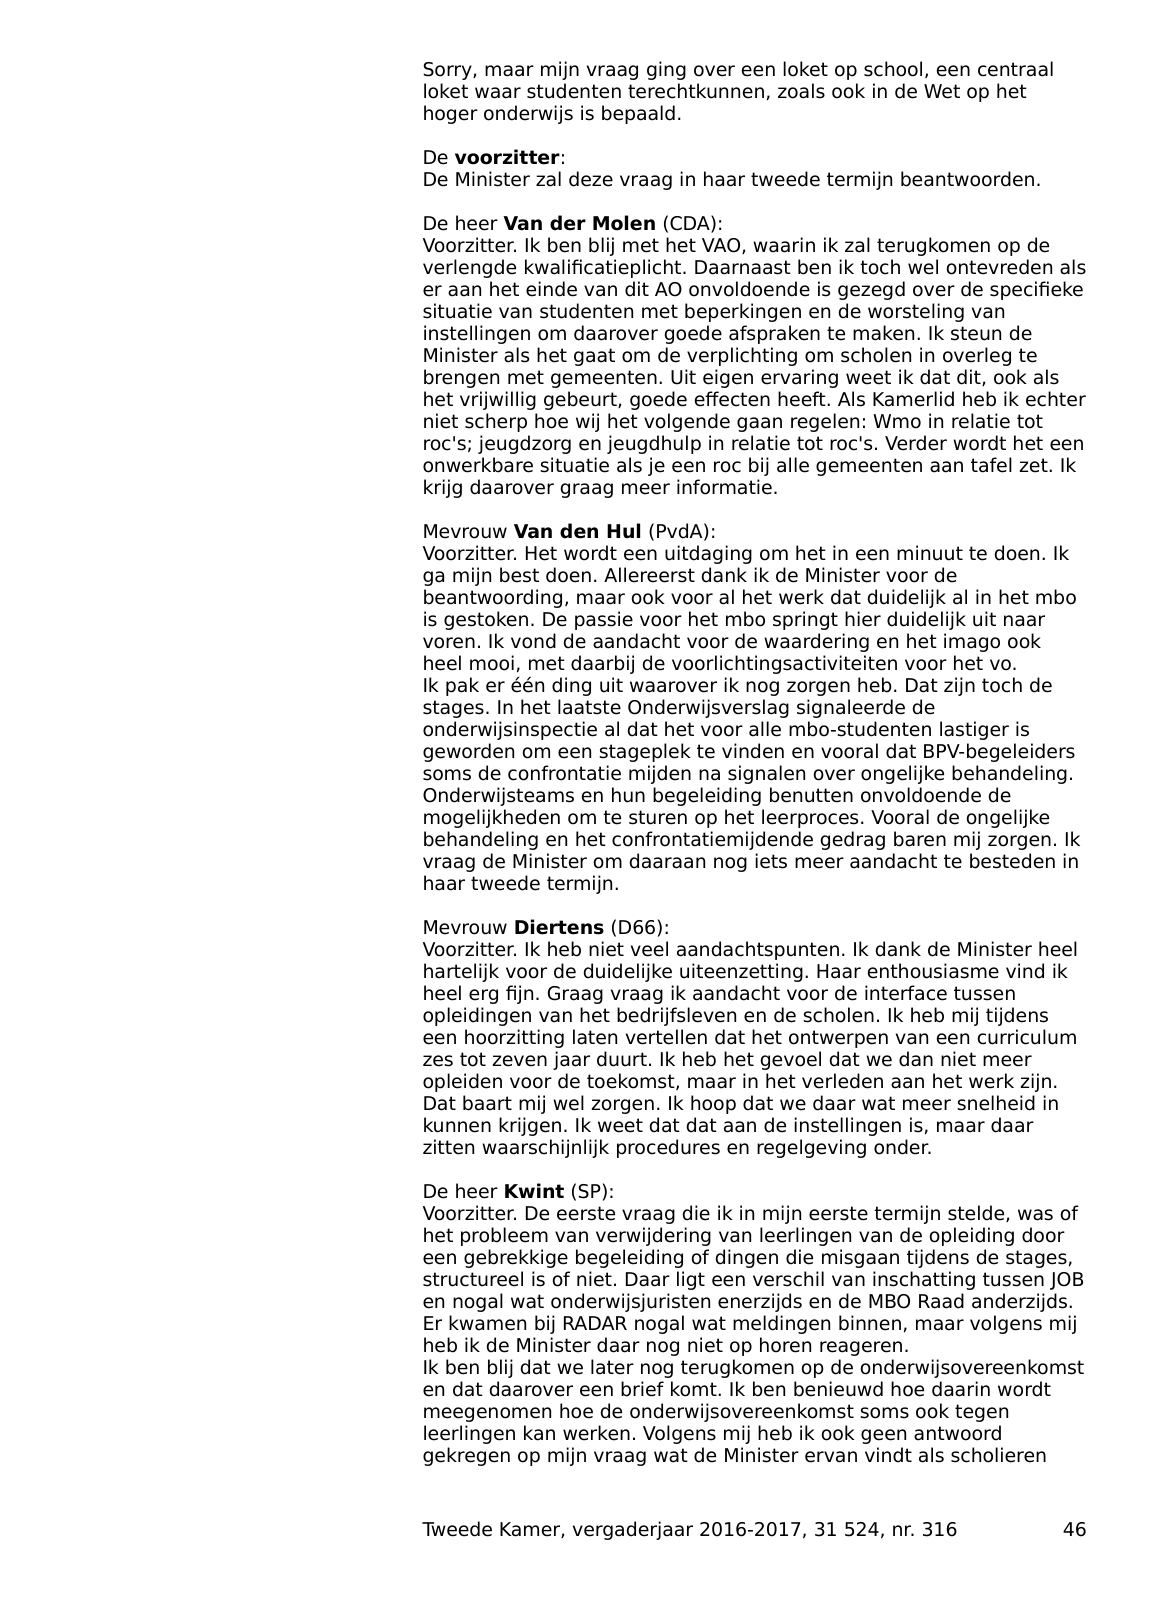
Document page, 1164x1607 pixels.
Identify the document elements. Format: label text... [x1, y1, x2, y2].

text Ik ben blij dat we later nog terugkomen op de onderwijsovereenkomst en dat daarover een brief komt. Ik ben benieuwd hoe daarin wordt meegenomen hoe de onderwijsovereenkomst soms ook tegen leerlingen kan werken. Volgens mij heb ik ook geen antwoord gekregen op mijn vraag wat de Minister ervan vindt als scholieren [422, 1357, 1087, 1467]
text De heer Kwint (SP): [422, 1181, 1087, 1203]
text De heer Van der Molen (CDA): [422, 213, 1087, 235]
text Voorzitter. Het wordt een uitdaging om het in een minuut te doen. Ik ga mijn best doen. Allereerst dank ik de Minister voor de beantwoording, maar ook voor al het werk dat duidelijk al in het mbo is gestoken. De passie voor het mbo springt hier duidelijk uit naar voren. Ik vond de aandacht voor de waardering en het imago ook heel mooi, met daarbij de voorlichtingsactiviteiten voor het vo. [422, 543, 1087, 675]
text Voorzitter. De eerste vraag die ik in mijn eerste termijn stelde, was of het probleem van verwijdering van leerlingen van de opleiding door een gebrekkige begeleiding of dingen die misgaan tijdens de stages, structureel is of niet. Daar ligt een verschil van inschatting tussen JOB en nogal wat onderwijsjuristen enerzijds en de MBO Raad anderzijds. Er kwamen bij RADAR nogal wat meldingen binnen, maar volgens mij heb ik de Minister daar nog niet op horen reageren. [422, 1203, 1087, 1357]
text Voorzitter. Ik heb niet veel aandachtspunten. Ik dank de Minister heel hartelijk voor de duidelijke uiteenzetting. Haar enthousiasme vind ik heel erg fijn. Graag vraag ik aandacht voor de interface tussen opleidingen van het bedrijfsleven en de scholen. Ik heb mij tijdens een hoorzitting laten vertellen dat het ontwerpen van een curriculum zes tot zeven jaar duurt. Ik heb het gevoel dat we dan niet meer opleiden voor de toekomst, maar in het verleden aan het werk zijn. Dat baart mij wel zorgen. Ik hoop dat we daar wat meer snelheid in kunnen krijgen. Ik weet dat dat aan de instellingen is, maar daar zitten waarschijnlijk procedures en regelgeving onder. [422, 939, 1087, 1159]
text Voorzitter. Ik ben blij met het VAO, waarin ik zal terugkomen op de verlengde kwalificatieplicht. Daarnaast ben ik toch wel ontevreden als er aan het einde van dit AO onvoldoende is gezegd over de specifieke situatie van studenten met beperkingen en de worsteling van instellingen om daarover goede afspraken te maken. Ik steun de Minister als het gaat om de verplichting om scholen in overleg te brengen met gemeenten. Uit eigen ervaring weet ik dat dit, ook als het vrijwillig gebeurt, goede effecten heeft. Als Kamerlid heb ik echter niet scherp hoe wij het volgende gaan regelen: Wmo in relatie tot roc's; jeugdzorg en jeugdhulp in relatie tot roc's. Verder wordt het een onwerkbare situatie als je een roc bij alle gemeenten aan tafel zet. Ik krijg daarover graag meer informatie. [422, 235, 1087, 499]
text Sorry, maar mijn vraag ging over een loket op school, een centraal loket waar studenten terechtkunnen, zoals ook in de Wet op het hoger onderwijs is bepaald. [422, 59, 1087, 125]
text De voorzitter: [422, 147, 1087, 169]
text De Minister zal deze vraag in haar tweede termijn beantwoorden. [422, 169, 1087, 191]
text Mevrouw Diertens (D66): [422, 917, 1087, 939]
text Ik pak er één ding uit waarover ik nog zorgen heb. Dat zijn toch de stages. In het laatste Onderwijsverslag signaleerde de onderwijsinspectie al dat het voor alle mbo-studenten lastiger is geworden om een stageplek te vinden en vooral dat BPV-begeleiders soms de confrontatie mijden na signalen over ongelijke behandeling. Onderwijsteams en hun begeleiding benutten onvoldoende de mogelijkheden om te sturen op het leerproces. Vooral de ongelijke behandeling en het confrontatiemijdende gedrag baren mij zorgen. Ik vraag de Minister om daaraan nog iets meer aandacht te besteden in haar tweede termijn. [422, 675, 1087, 895]
text Mevrouw Van den Hul (PvdA): [422, 521, 1087, 543]
